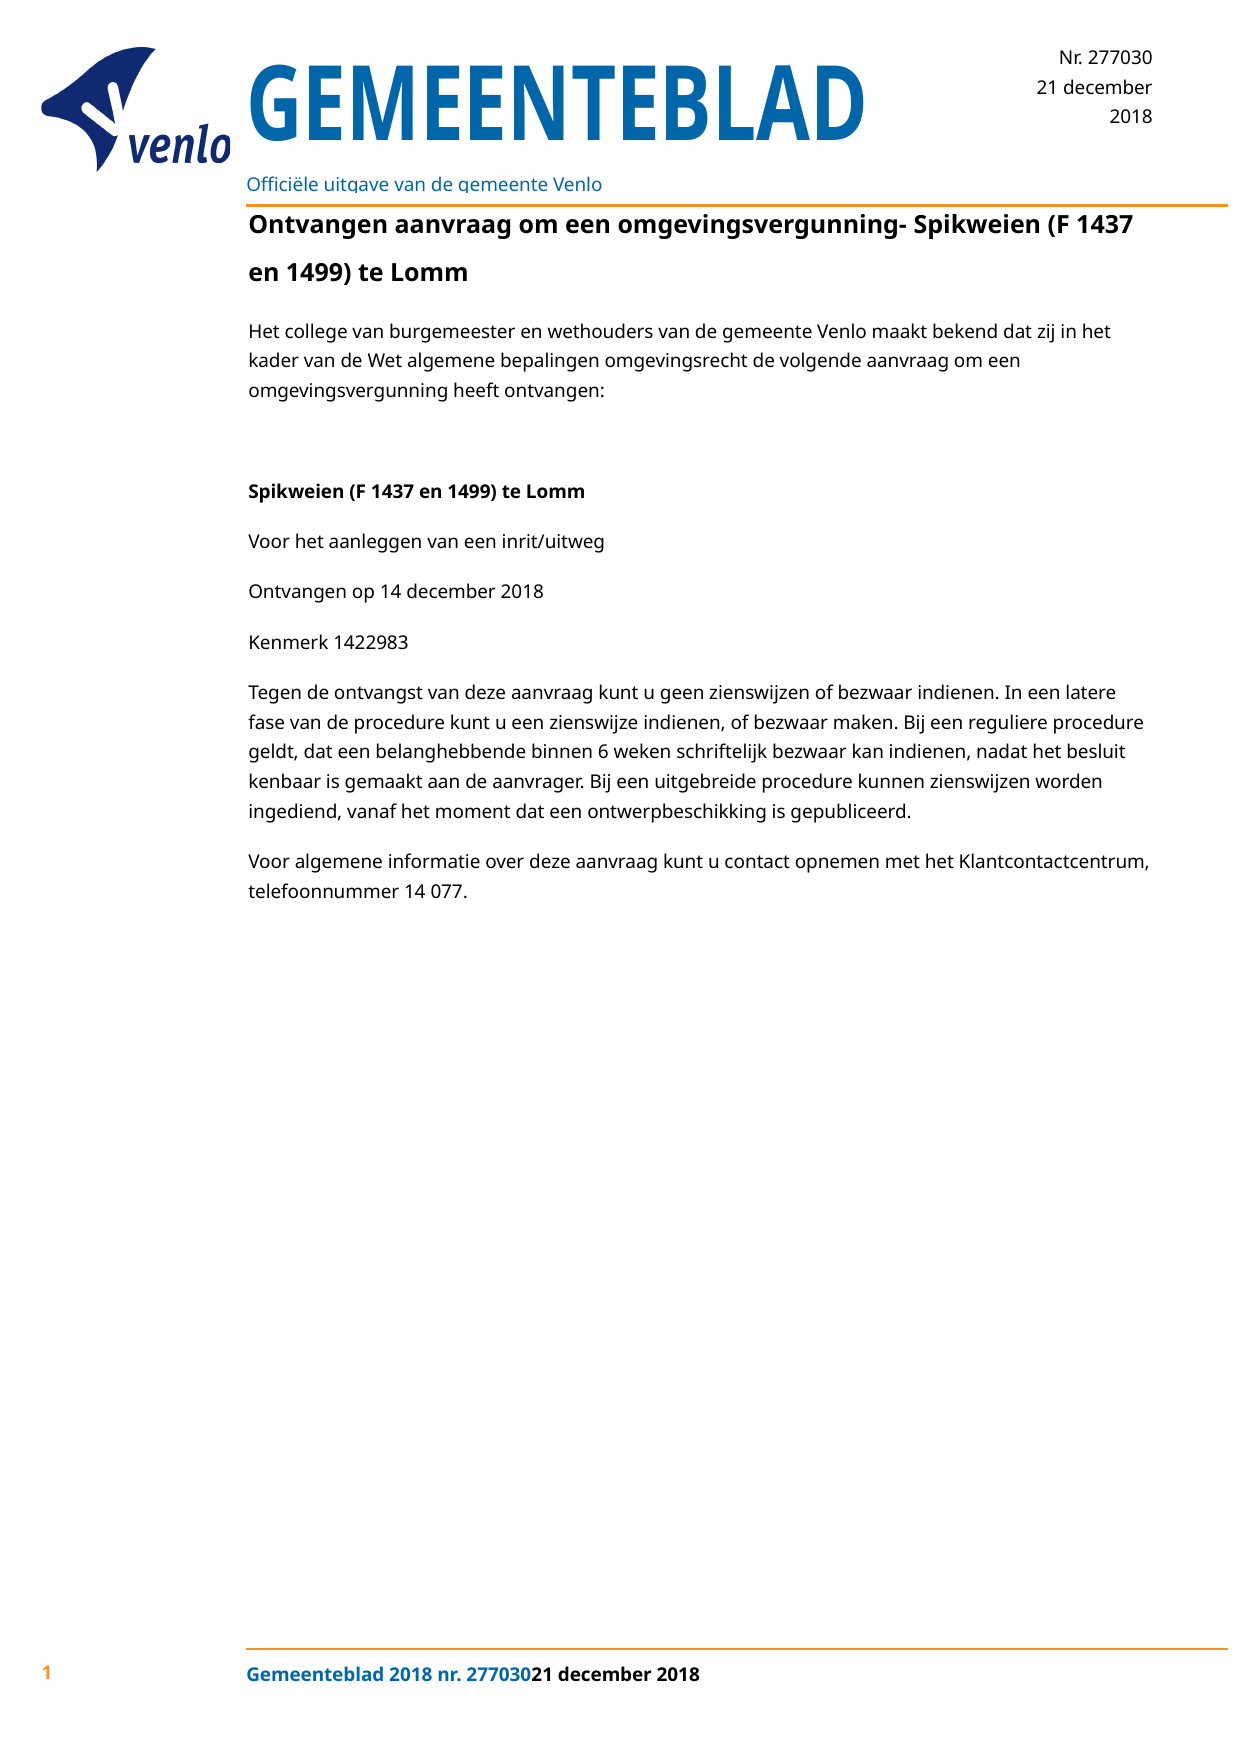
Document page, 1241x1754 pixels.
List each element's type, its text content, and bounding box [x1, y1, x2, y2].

text Ontvangen op 14 december 2018 [248, 579, 1152, 604]
picture [41, 47, 231, 172]
text Voor algemene informatie over deze aanvraag kunt u contact opnemen met het Klantcontactcentrum, telefoonnummer 14 077. [248, 848, 1152, 904]
text Voor het aanleggen van een inrit/uitweg [248, 528, 1152, 554]
text Tegen de ontvangst van deze aanvraag kunt u geen zienswijzen of bezwaar indienen. In een latere fase van de procedure kunt u een zienswijze indienen, of bezwaar maken. Bij een reguliere procedure geldt, dat een belanghebbende binnen 6 weken schriftelijk bezwaar kan indienen, nadat het besluit kenbaar is gemaakt aan de aanvrager. Bij een uitgebreide procedure kunnen zienswijzen worden ingediend, vanaf het moment dat een ontwerpbeschikking is gepubliceerd. [248, 679, 1152, 824]
text Ontvangen aanvraag om een omgevingsvergunning- Spikweien (F 1437 en 1499) te Lomm [248, 207, 1152, 288]
text Het college van burgemeester en wethouders van de gemeente Venlo maakt bekend dat zij in het kader van de Wet algemene bepalingen omgevingsrecht de volgende aanvraag om een omgevingsvergunning heeft ontvangen: [248, 318, 1152, 403]
text Spikweien (F 1437 en 1499) te Lomm [248, 478, 1152, 504]
text Kenmerk 1422983 [248, 629, 1152, 655]
